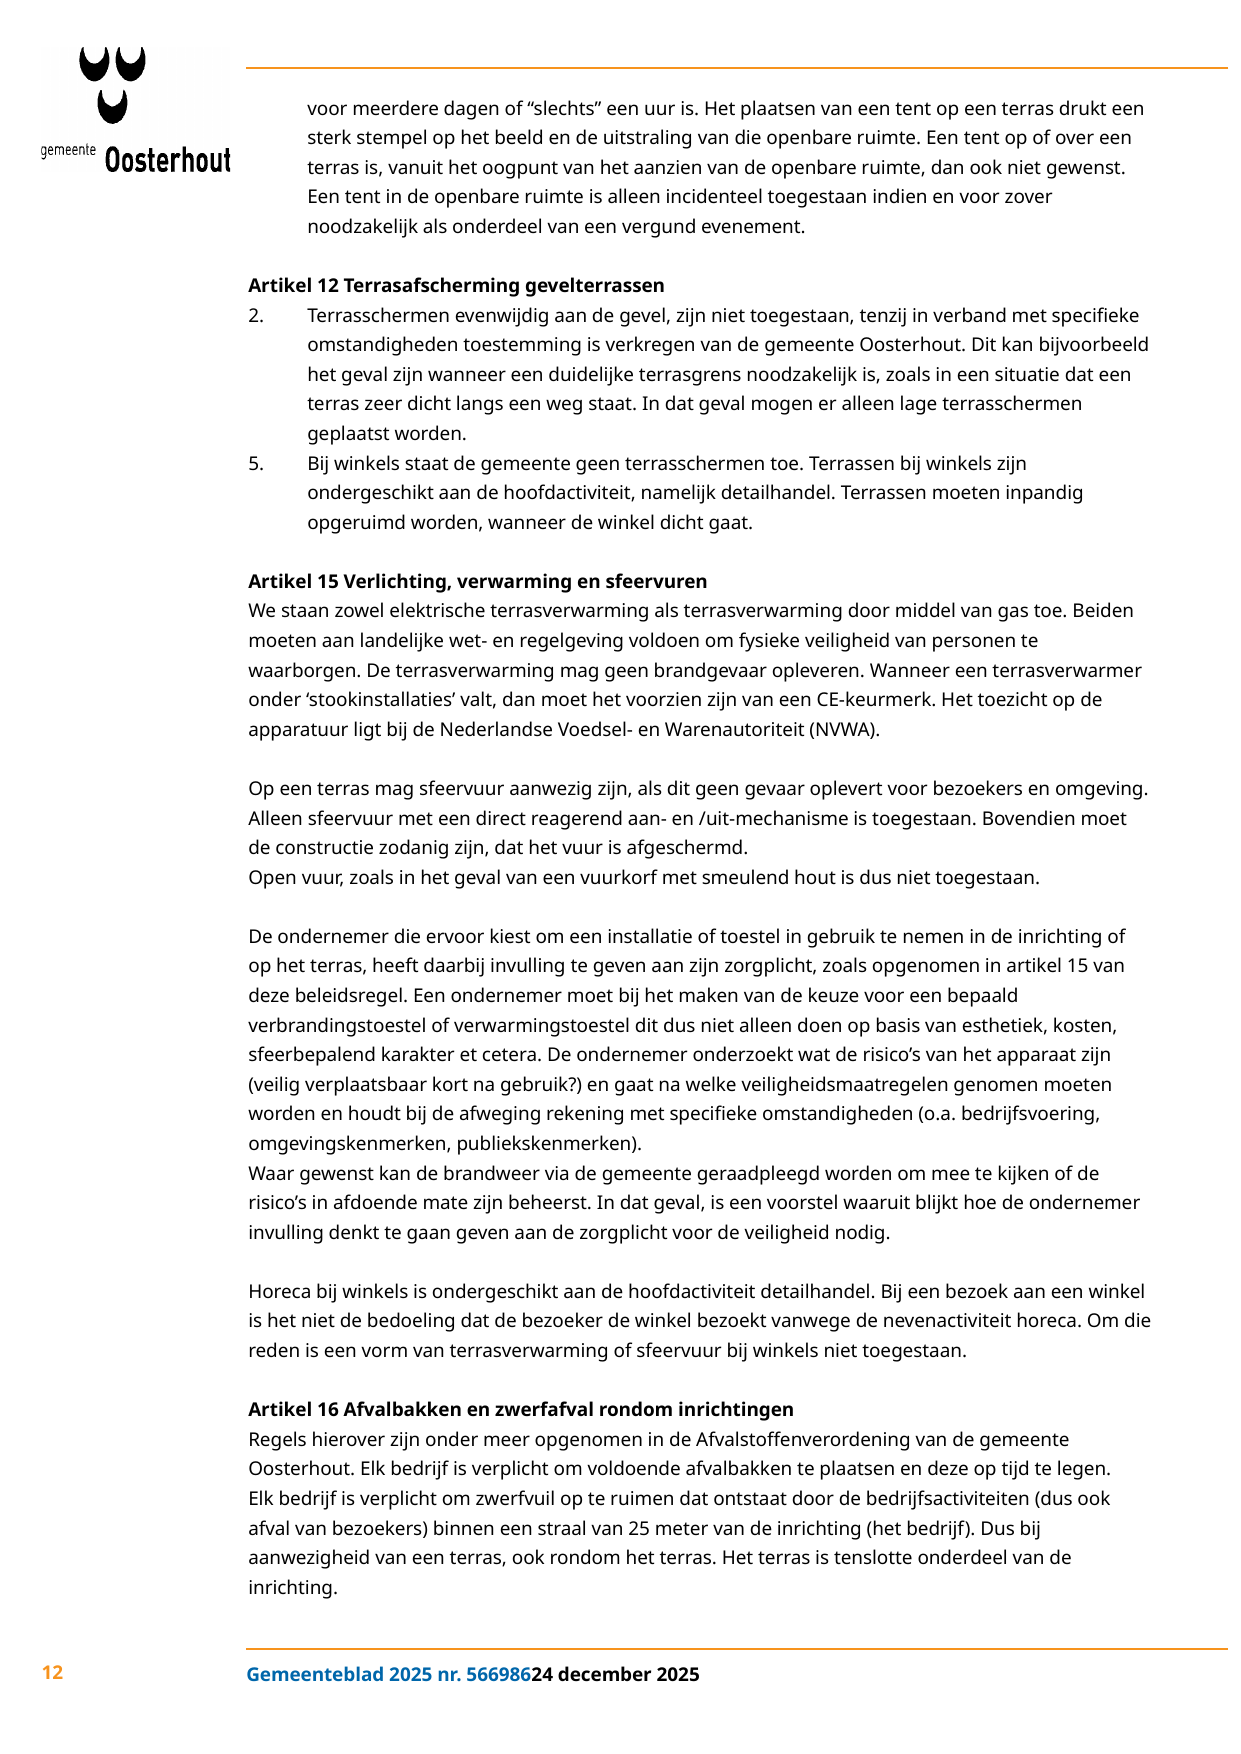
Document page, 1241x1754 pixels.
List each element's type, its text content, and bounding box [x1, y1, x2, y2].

text Artikel 15 Verlichting, verwarming en sfeervuren [248, 568, 1152, 594]
text Regels hierover zijn onder meer opgenomen in de Afvalstoffenverordening van de gemeente Oosterhout. Elk bedrijf is verplicht om voldoende afvalbakken te plaatsen en deze op tijd te legen. [248, 1426, 1152, 1481]
text Waar gewenst kan de brandweer via de gemeente geraadpleegd worden om mee te kijken of de risico’s in afdoende mate zijn beheerst. In dat geval, is een voorstel waaruit blijkt hoe de ondernemer invulling denkt te gaan geven aan de zorgplicht voor de veiligheid nodig. [248, 1160, 1152, 1245]
text Artikel 16 Afvalbakken en zwerfafval rondom inrichtingen [248, 1396, 1152, 1422]
text De ondernemer die ervoor kiest om een installatie of toestel in gebruik te nemen in de inrichting of op het terras, heeft daarbij invulling te geven aan zijn zorgplicht, zoals opgenomen in artikel 15 van deze beleidsregel. Een ondernemer moet bij het maken van de keuze voor een bepaald verbrandingstoestel of verwarmingstoestel dit dus niet alleen doen op basis van esthetiek, kosten, sfeerbepalend karakter et cetera. De ondernemer onderzoekt wat de risico’s van het apparaat zijn (veilig verplaatsbaar kort na gebruik?) en gaat na welke veiligheidsmaatregelen genomen moeten worden en houdt bij de afweging rekening met specifieke omstandigheden (o.a. bedrijfsvoering, omgevingskenmerken, publiekskenmerken). [248, 923, 1152, 1156]
text Horeca bij winkels is ondergeschikt aan de hoofdactiviteit detailhandel. Bij een bezoek aan een winkel is het niet de bedoeling dat de bezoeker de winkel bezoekt vanwege de nevenactiviteit horeca. Om die reden is een vorm van terrasverwarming of sfeervuur bij winkels niet toegestaan. [248, 1278, 1152, 1363]
list voor meerdere dagen of “slechts” een uur is. Het plaatsen van een tent op een terras drukt een sterk stempel op het beeld en de uitstraling van die openbare ruimte. Een tent op of over een terras is, vanuit het oogpunt van het aanzien van de openbare ruimte, dan ook niet gewenst. [248, 95, 1152, 180]
list Bij winkels staat de gemeente geen terrasschermen toe. Terrassen bij winkels zijn ondergeschikt aan de hoofdactiviteit, namelijk detailhandel. Terrassen moeten inpandig opgeruimd worden, wanneer de winkel dicht gaat. [248, 450, 1152, 535]
picture [41, 47, 231, 172]
text Elk bedrijf is verplicht om zwerfvuil op te ruimen dat ontstaat door de bedrijfsactiviteiten (dus ook afval van bezoekers) binnen een straal van 25 meter van de inrichting (het bedrijf). Dus bij aanwezigheid van een terras, ook rondom het terras. Het terras is tenslotte onderdeel van de inrichting. [248, 1485, 1152, 1600]
text Op een terras mag sfeervuur aanwezig zijn, als dit geen gevaar oplevert voor bezoekers en omgeving. Alleen sfeervuur met een direct reagerend aan- en /uit-mechanisme is toegestaan. Bovendien moet de constructie zodanig zijn, dat het vuur is afgeschermd. [248, 775, 1152, 860]
list Een tent in de openbare ruimte is alleen incidenteel toegestaan indien en voor zover noodzakelijk als onderdeel van een vergund evenement. [248, 183, 1152, 239]
text Open vuur, zoals in het geval van een vuurkorf met smeulend hout is dus niet toegestaan. [248, 864, 1152, 890]
text Artikel 12 Terrasafscherming gevelterrassen [248, 272, 1152, 298]
list Terrasschermen evenwijdig aan de gevel, zijn niet toegestaan, tenzij in verband met specifieke omstandigheden toestemming is verkregen van de gemeente Oosterhout. Dit kan bijvoorbeeld het geval zijn wanneer een duidelijke terrasgrens noodzakelijk is, zoals in een situatie dat een terras zeer dicht langs een weg staat. In dat geval mogen er alleen lage terrasschermen geplaatst worden. [248, 302, 1152, 446]
text We staan zowel elektrische terrasverwarming als terrasverwarming door middel van gas toe. Beiden moeten aan landelijke wet- en regelgeving voldoen om fysieke veiligheid van personen te waarborgen. De terrasverwarming mag geen brandgevaar opleveren. Wanneer een terrasverwarmer onder ‘stookinstallaties’ valt, dan moet het voorzien zijn van een CE-keurmerk. Het toezicht op de apparatuur ligt bij de Nederlandse Voedsel- en Warenautoriteit (NVWA). [248, 598, 1152, 742]
